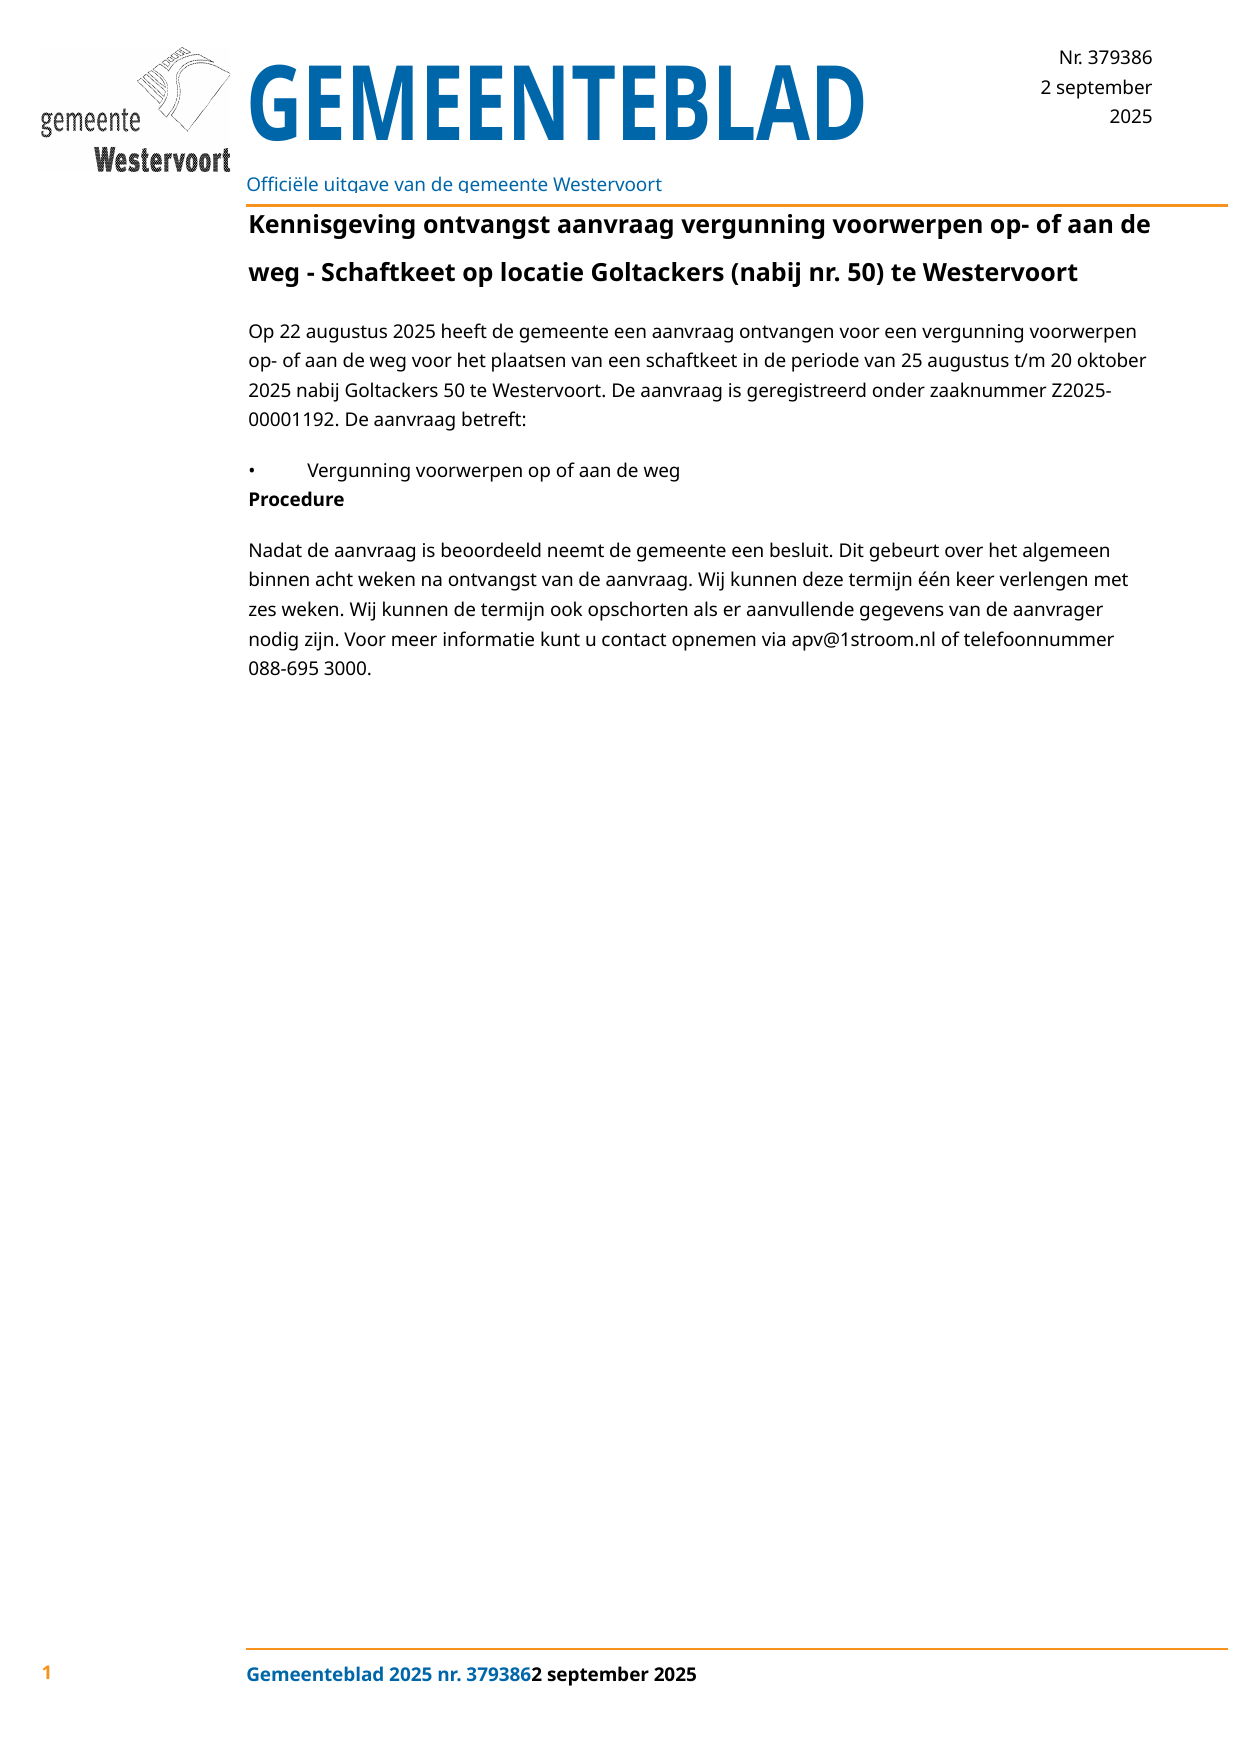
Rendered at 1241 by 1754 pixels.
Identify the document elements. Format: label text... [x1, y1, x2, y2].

text Nadat de aanvraag is beoordeeld neemt de gemeente een besluit. Dit gebeurt over het algemeen binnen acht weken na ontvangst van de aanvraag. Wij kunnen deze termijn één keer verlengen met zes weken. Wij kunnen de termijn ook opschorten als er aanvullende gegevens van de aanvrager nodig zijn. Voor meer informatie kunt u contact opnemen via apv@1stroom.nl of telefoonnummer 088-695 3000. [248, 537, 1152, 681]
text Op 22 augustus 2025 heeft de gemeente een aanvraag ontvangen voor een vergunning voorwerpen op- of aan de weg voor het plaatsen van een schaftkeet in de periode van 25 augustus t/m 20 oktober 2025 nabij Goltackers 50 te Westervoort. De aanvraag is geregistreerd onder zaaknummer Z2025-00001192. De aanvraag betreft: [248, 318, 1152, 432]
text Procedure [248, 487, 1152, 512]
list Vergunning voorwerpen op of aan de weg [248, 457, 1152, 483]
picture [41, 47, 231, 172]
text Kennisgeving ontvangst aanvraag vergunning voorwerpen op- of aan de weg - Schaftkeet op locatie Goltackers (nabij nr. 50) te Westervoort [248, 207, 1152, 288]
